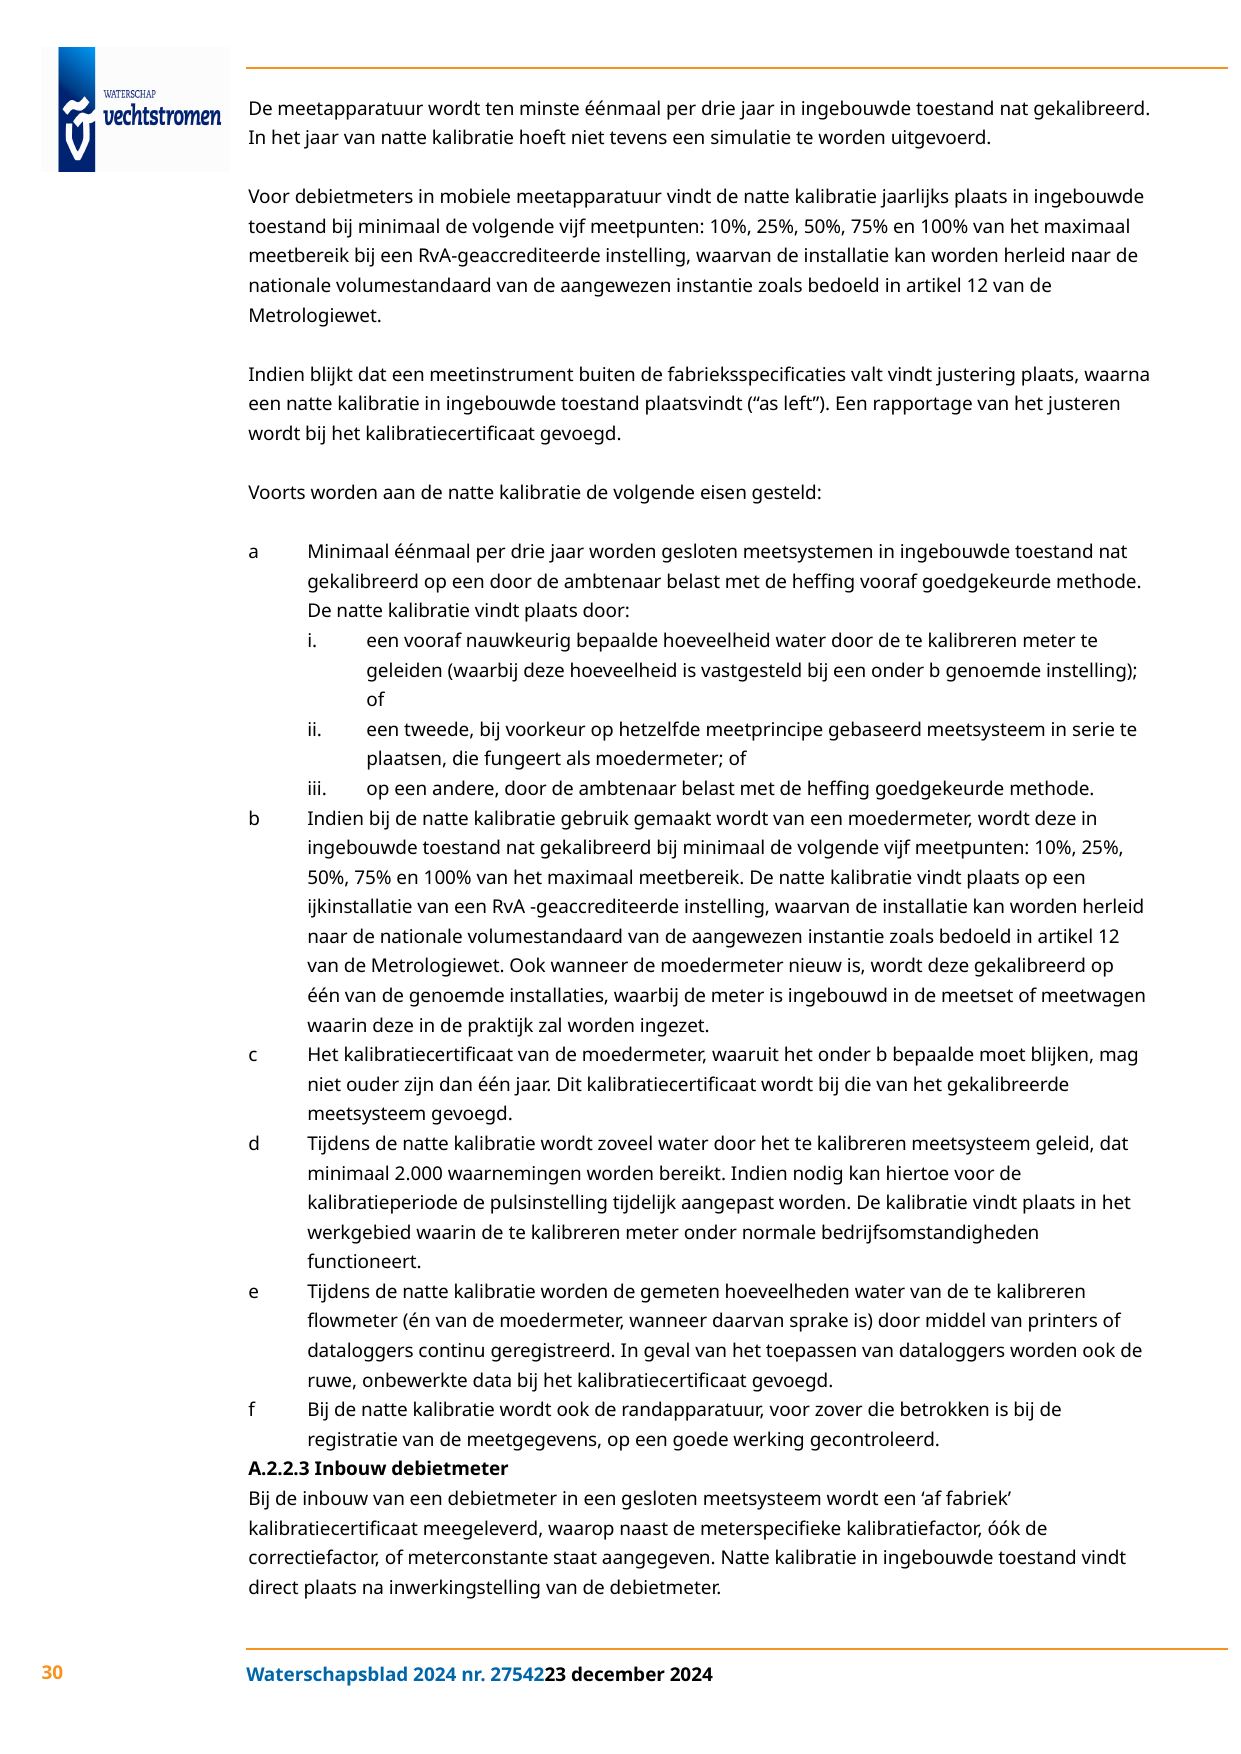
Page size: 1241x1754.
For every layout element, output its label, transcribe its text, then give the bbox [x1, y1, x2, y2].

list Tijdens de natte kalibratie wordt zoveel water door het te kalibreren meetsysteem geleid, dat minimaal 2.000 waarnemingen worden bereikt. Indien nodig kan hiertoe voor de kalibratieperiode de pulsinstelling tijdelijk aangepast worden. De kalibratie vindt plaats in het werkgebied waarin de te kalibreren meter onder normale bedrijfsomstandigheden functioneert. [248, 1130, 1152, 1274]
picture [41, 47, 231, 172]
list Het kalibratiecertificaat van de moedermeter, waaruit het onder b bepaalde moet blijken, mag niet ouder zijn dan één jaar. Dit kalibratiecertificaat wordt bij die van het gekalibreerde meetsysteem gevoegd. [248, 1041, 1152, 1126]
text De meetapparatuur wordt ten minste éénmaal per drie jaar in ingebouwde toestand nat gekalibreerd. In het jaar van natte kalibratie hoeft niet tevens een simulatie te worden uitgevoerd. [248, 95, 1152, 150]
text Voorts worden aan de natte kalibratie de volgende eisen gesteld: [248, 479, 1152, 505]
list Bij de natte kalibratie wordt ook de randapparatuur, voor zover die betrokken is bij de registratie van de meetgegevens, op een goede werking gecontroleerd. [248, 1396, 1152, 1452]
text A.2.2.3 Inbouw debietmeter [248, 1456, 1152, 1481]
list Tijdens de natte kalibratie worden de gemeten hoeveelheden water van de te kalibreren flowmeter (én van de moedermeter, wanneer daarvan sprake is) door middel van printers of dataloggers continu geregistreerd. In geval van het toepassen van dataloggers worden ook de ruwe, onbewerkte data bij het kalibratiecertificaat gevoegd. [248, 1278, 1152, 1393]
list Indien bij de natte kalibratie gebruik gemaakt wordt van een moedermeter, wordt deze in ingebouwde toestand nat gekalibreerd bij minimaal de volgende vijf meetpunten: 10%, 25%, 50%, 75% en 100% van het maximaal meetbereik. De natte kalibratie vindt plaats op een ijkinstallatie van een RvA -geaccrediteerde instelling, waarvan de installatie kan worden herleid naar de nationale volumestandaard van de aangewezen instantie zoals bedoeld in artikel 12 van de Metrologiewet. Ook wanneer de moedermeter nieuw is, wordt deze gekalibreerd op één van de genoemde installaties, waarbij de meter is ingebouwd in de meetset of meetwagen waarin deze in de praktijk zal worden ingezet. [248, 805, 1152, 1038]
text Voor debietmeters in mobiele meetapparatuur vindt de natte kalibratie jaarlijks plaats in ingebouwde toestand bij minimaal de volgende vijf meetpunten: 10%, 25%, 50%, 75% en 100% van het maximaal meetbereik bij een RvA-geaccrediteerde instelling, waarvan de installatie kan worden herleid naar de nationale volumestandaard van de aangewezen instantie zoals bedoeld in artikel 12 van de Metrologiewet. [248, 183, 1152, 328]
list een tweede, bij voorkeur op hetzelfde meetprincipe gebaseerd meetsysteem in serie te plaatsen, die fungeert als moedermeter; of [307, 716, 1152, 771]
list op een andere, door de ambtenaar belast met de heffing goedgekeurde methode. [307, 775, 1152, 801]
text Indien blijkt dat een meetinstrument buiten de fabrieksspecificaties valt vindt justering plaats, waarna een natte kalibratie in ingebouwde toestand plaatsvindt (“as left”). Een rapportage van het justeren wordt bij het kalibratiecertificaat gevoegd. [248, 361, 1152, 446]
list een vooraf nauwkeurig bepaalde hoeveelheid water door de te kalibreren meter te geleiden (waarbij deze hoeveelheid is vastgesteld bij een onder b genoemde instelling); of [307, 627, 1152, 712]
text Bij de inbouw van een debietmeter in een gesloten meetsysteem wordt een ‘af fabriek’ kalibratiecertificaat meegeleverd, waarop naast de meterspecifieke kalibratiefactor, óók de correctiefactor, of meterconstante staat aangegeven. Natte kalibratie in ingebouwde toestand vindt direct plaats na inwerkingstelling van de debietmeter. [248, 1485, 1152, 1600]
list Minimaal éénmaal per drie jaar worden gesloten meetsystemen in ingebouwde toestand nat gekalibreerd op een door de ambtenaar belast met de heffing vooraf goedgekeurde methode. De natte kalibratie vindt plaats door: [248, 538, 1152, 623]
